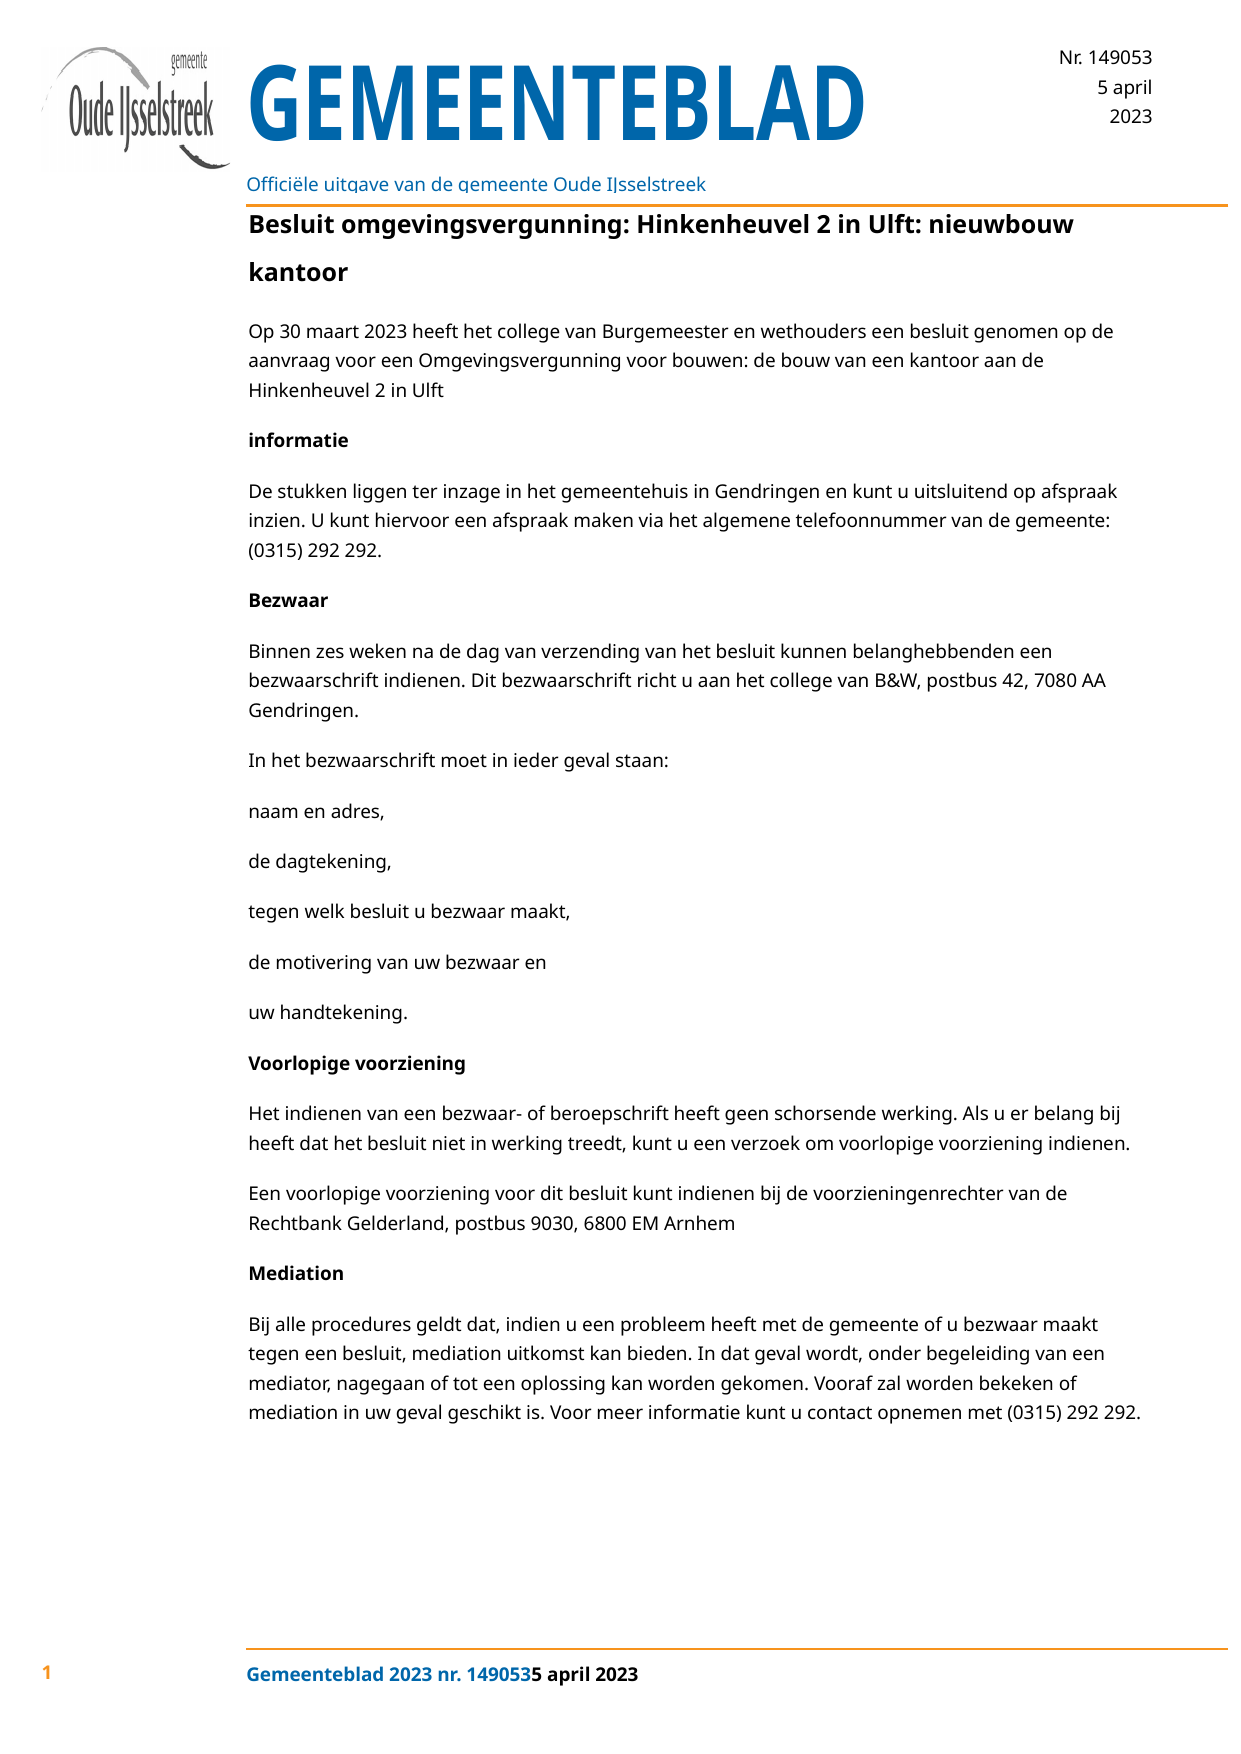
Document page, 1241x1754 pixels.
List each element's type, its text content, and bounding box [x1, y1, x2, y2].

text Besluit omgevingsvergunning: Hinkenheuvel 2 in Ulft: nieuwbouw kantoor [248, 207, 1152, 288]
text Voorlopige voorziening [248, 1050, 1152, 1076]
text de motivering van uw bezwaar en [248, 949, 1152, 975]
picture [41, 47, 231, 172]
text uw handtekening. [248, 999, 1152, 1025]
text Bij alle procedures geldt dat, indien u een probleem heeft met de gemeente of u bezwaar maakt tegen een besluit, mediation uitkomst kan bieden. In dat geval wordt, onder begeleiding van een mediator, nagegaan of tot een oplossing kan worden gekomen. Vooraf zal worden bekeken of mediation in uw geval geschikt is. Voor meer informatie kunt u contact opnemen met (0315) 292 292. [248, 1311, 1152, 1425]
text Bezwaar [248, 587, 1152, 613]
text Op 30 maart 2023 heeft het college van Burgemeester en wethouders een besluit genomen op de aanvraag voor een Omgevingsvergunning voor bouwen: de bouw van een kantoor aan de Hinkenheuvel 2 in Ulft [248, 318, 1152, 403]
text naam en adres, [248, 798, 1152, 824]
text In het bezwaarschrift moet in ieder geval staan: [248, 747, 1152, 773]
text De stukken liggen ter inzage in het gemeentehuis in Gendringen en kunt u uitsluitend op afspraak inzien. U kunt hiervoor een afspraak maken via het algemene telefoonnummer van de gemeente: (0315) 292 292. [248, 478, 1152, 563]
text Het indienen van een bezwaar- of beroepschrift heeft geen schorsende werking. Als u er belang bij heeft dat het besluit niet in werking treedt, kunt u een verzoek om voorlopige voorziening indienen. [248, 1100, 1152, 1156]
text de dagtekening, [248, 848, 1152, 874]
text tegen welk besluit u bezwaar maakt, [248, 899, 1152, 924]
text Mediation [248, 1260, 1152, 1286]
text Een voorlopige voorziening voor dit besluit kunt indienen bij de voorzieningenrechter van de Rechtbank Gelderland, postbus 9030, 6800 EM Arnhem [248, 1180, 1152, 1236]
text Binnen zes weken na de dag van verzending van het besluit kunnen belanghebbenden een bezwaarschrift indienen. Dit bezwaarschrift richt u aan het college van B&W, postbus 42, 7080 AA Gendringen. [248, 638, 1152, 723]
text informatie [248, 427, 1152, 453]
